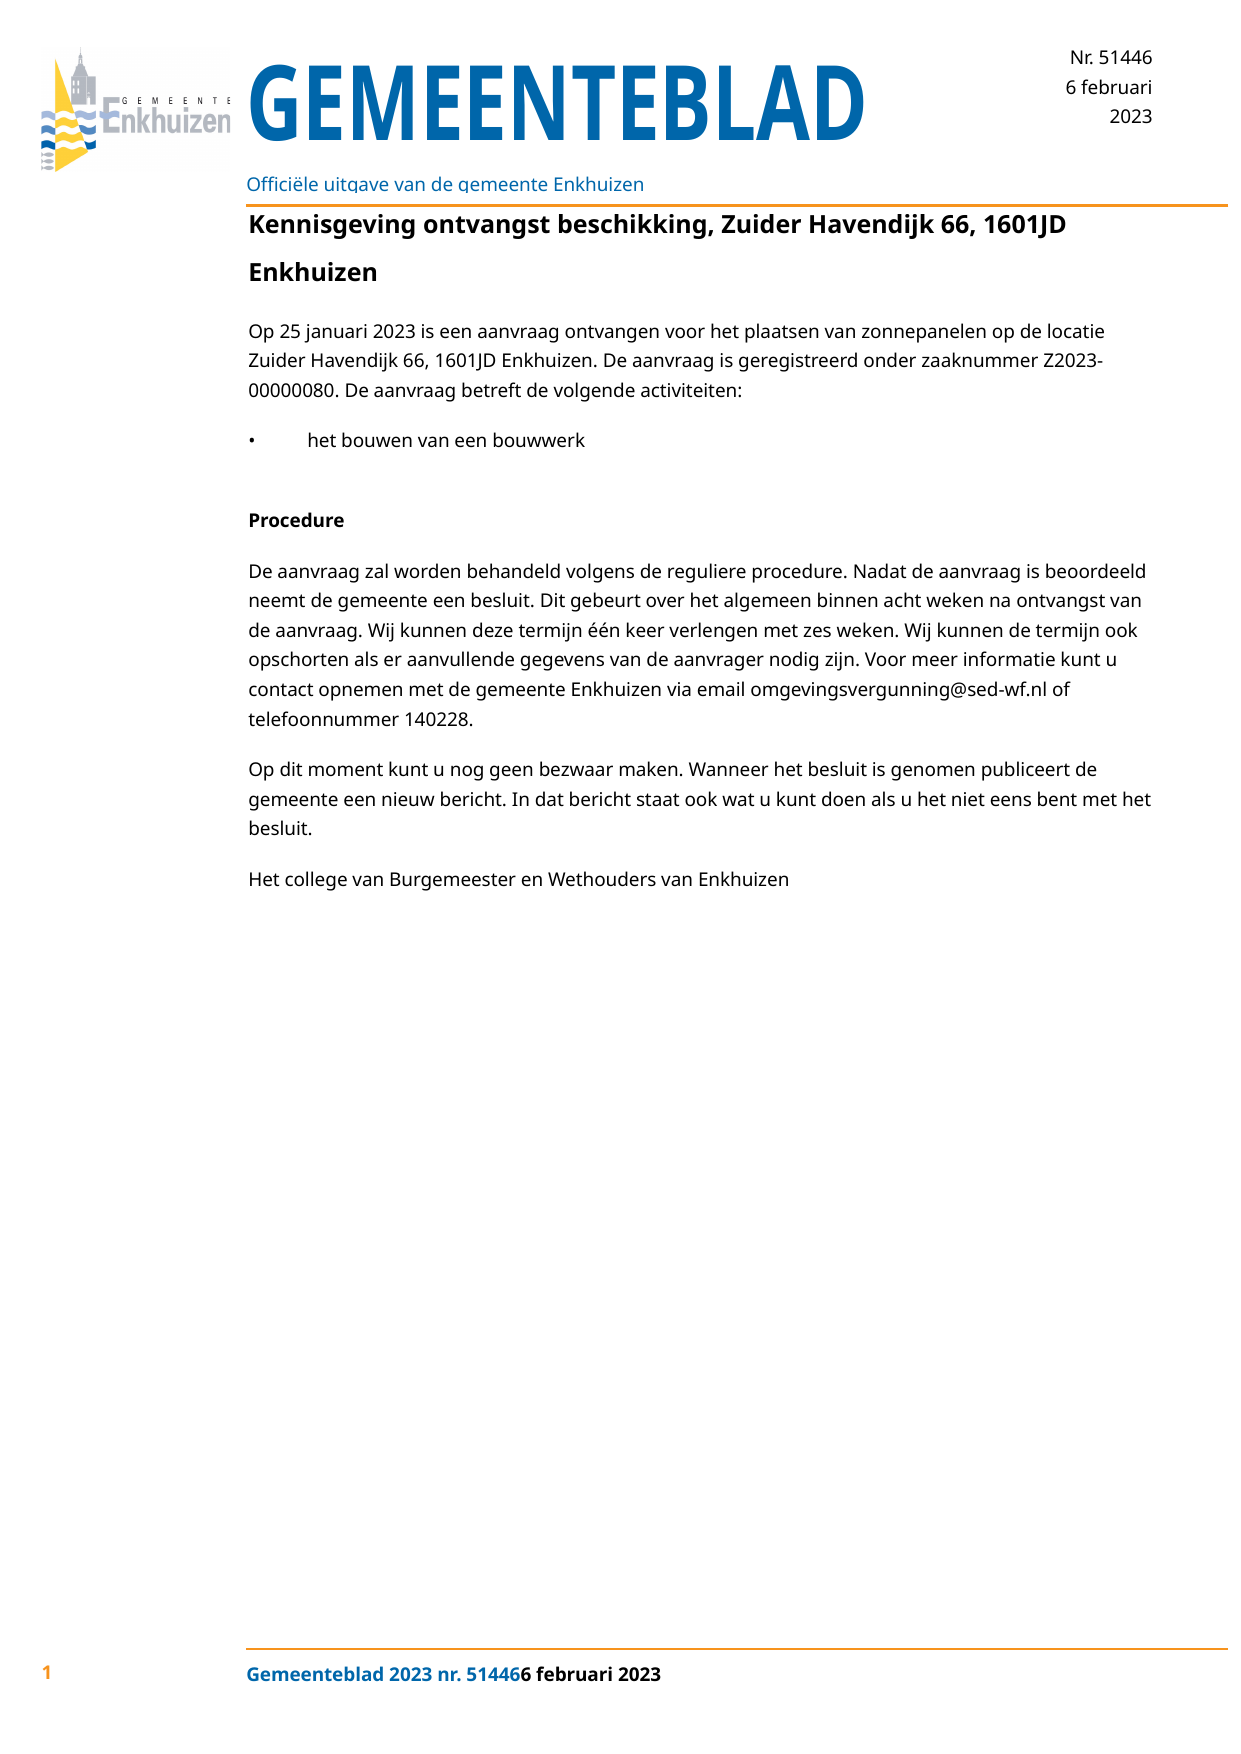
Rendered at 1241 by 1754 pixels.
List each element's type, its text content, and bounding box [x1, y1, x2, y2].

picture [41, 47, 231, 172]
text Op 25 januari 2023 is een aanvraag ontvangen voor het plaatsen van zonnepanelen op de locatie Zuider Havendijk 66, 1601JD Enkhuizen. De aanvraag is geregistreerd onder zaaknummer Z2023-00000080. De aanvraag betreft de volgende activiteiten: [248, 318, 1152, 403]
text De aanvraag zal worden behandeld volgens de reguliere procedure. Nadat de aanvraag is beoordeeld neemt de gemeente een besluit. Dit gebeurt over het algemeen binnen acht weken na ontvangst van de aanvraag. Wij kunnen deze termijn één keer verlengen met zes weken. Wij kunnen de termijn ook opschorten als er aanvullende gegevens van de aanvrager nodig zijn. Voor meer informatie kunt u contact opnemen met de gemeente Enkhuizen via email omgevingsvergunning@sed-wf.nl of telefoonnummer 140228. [248, 558, 1152, 732]
text Het college van Burgemeester en Wethouders van Enkhuizen [248, 866, 1152, 892]
text Op dit moment kunt u nog geen bezwaar maken. Wanneer het besluit is genomen publiceert de gemeente een nieuw bericht. In dat bericht staat ook wat u kunt doen als u het niet eens bent met het besluit. [248, 756, 1152, 841]
list het bouwen van een bouwwerk [248, 427, 1152, 453]
text Kennisgeving ontvangst beschikking, Zuider Havendijk 66, 1601JD Enkhuizen [248, 207, 1152, 288]
text Procedure [248, 507, 1152, 533]
